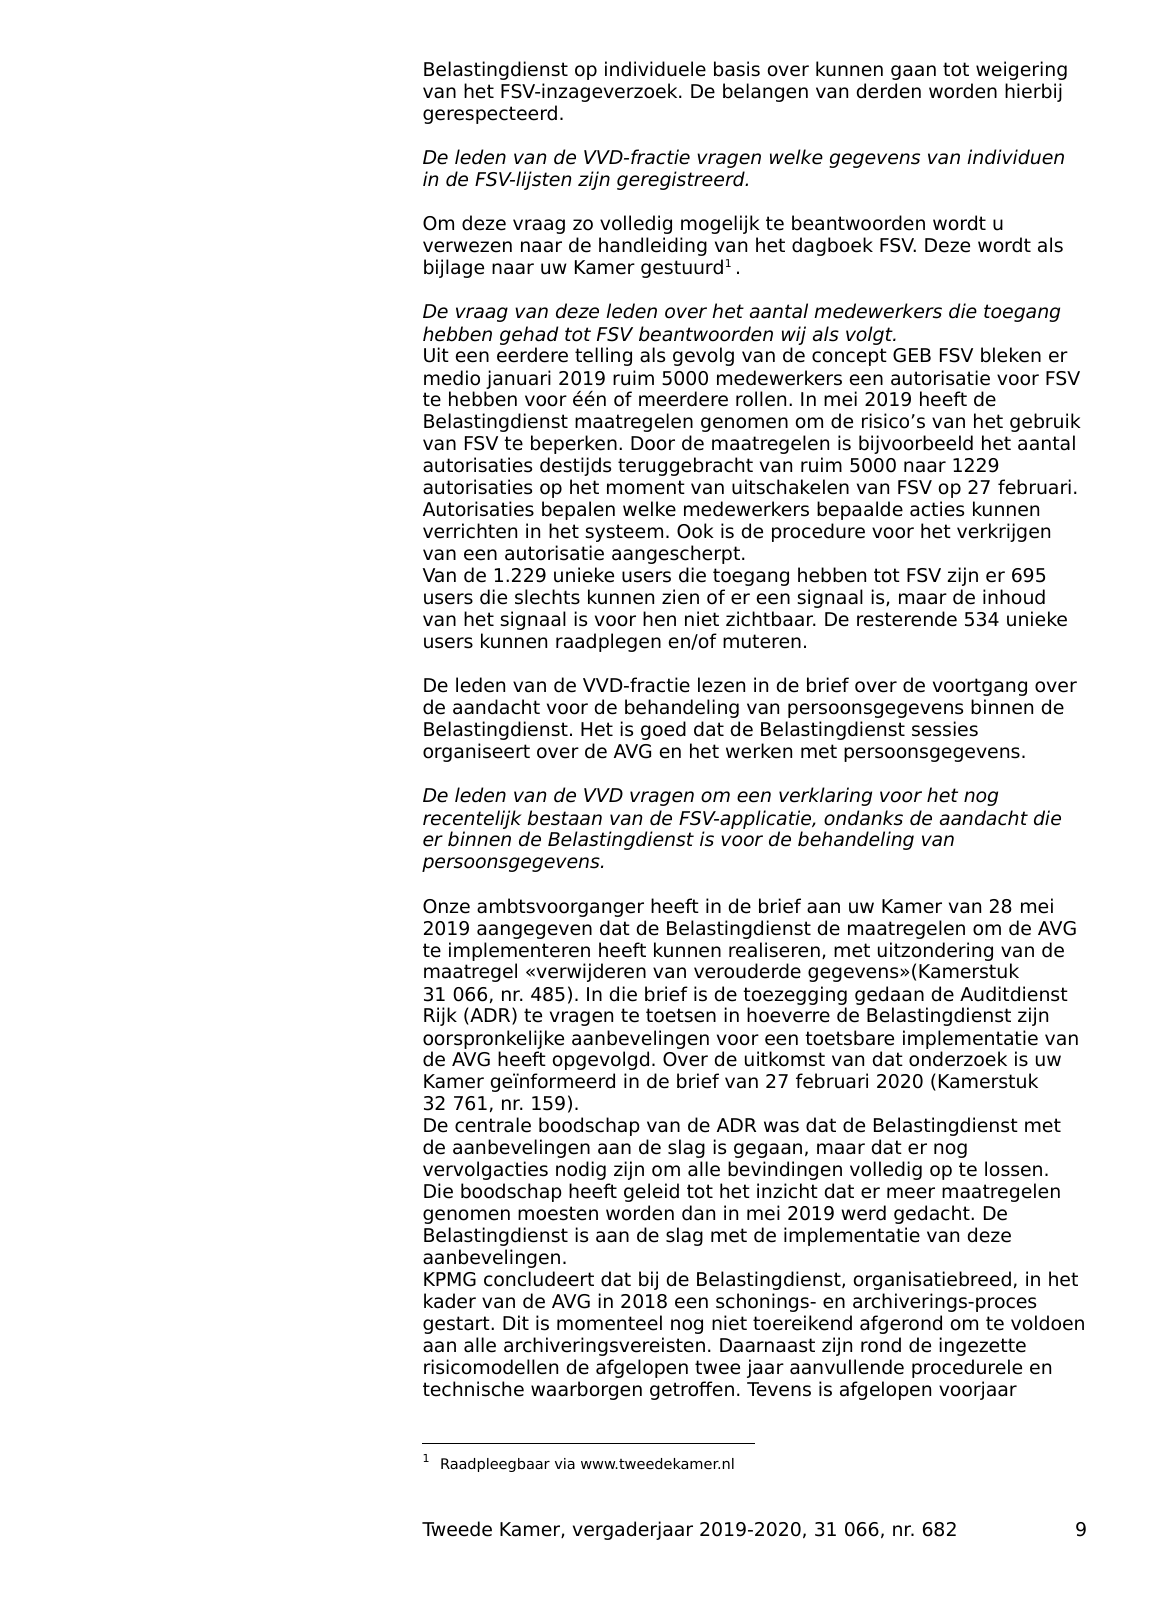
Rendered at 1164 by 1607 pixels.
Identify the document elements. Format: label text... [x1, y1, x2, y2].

text Van de 1.229 unieke users die toegang hebben tot FSV zijn er 695 users die slechts kunnen zien of er een signaal is, maar de inhoud van het signaal is voor hen niet zichtbaar. De resterende 534 unieke users kunnen raadplegen en/of muteren. [422, 565, 1087, 653]
text De centrale boodschap van de ADR was dat de Belastingdienst met de aanbevelingen aan de slag is gegaan, maar dat er nog vervolgacties nodig zijn om alle bevindingen volledig op te lossen. Die boodschap heeft geleid tot het inzicht dat er meer maatregelen genomen moesten worden dan in mei 2019 werd gedacht. De Belastingdienst is aan de slag met de implementatie van deze aanbevelingen. [422, 1115, 1087, 1269]
text Belastingdienst op individuele basis over kunnen gaan tot weigering van het FSV-inzageverzoek. De belangen van derden worden hierbij gerespecteerd. [422, 59, 1087, 125]
text KPMG concludeert dat bij de Belastingdienst, organisatiebreed, in het kader van de AVG in 2018 een schonings- en archiverings-proces gestart. Dit is momenteel nog niet toereikend afgerond om te voldoen aan alle archiveringsvereisten. Daarnaast zijn rond de ingezette risicomodellen de afgelopen twee jaar aanvullende procedurele en technische waarborgen getroffen. Tevens is afgelopen voorjaar [422, 1269, 1087, 1401]
text Raadpleegbaar via www.tweedekamer.nl [422, 1452, 1087, 1474]
text De leden van de VVD-fractie vragen welke gegevens van individuen in de FSV-lijsten zijn geregistreerd. [422, 147, 1087, 191]
text De leden van de VVD vragen om een verklaring voor het nog recentelijk bestaan van de FSV-applicatie, ondanks de aandacht die er binnen de Belastingdienst is voor de behandeling van persoonsgegevens. [422, 785, 1087, 873]
text Uit een eerdere telling als gevolg van de concept GEB FSV bleken er medio januari 2019 ruim 5000 medewerkers een autorisatie voor FSV te hebben voor één of meerdere rollen. In mei 2019 heeft de Belastingdienst maatregelen genomen om de risico’s van het gebruik van FSV te beperken. Door de maatregelen is bijvoorbeeld het aantal autorisaties destijds teruggebracht van ruim 5000 naar 1229 autorisaties op het moment van uitschakelen van FSV op 27 februari. Autorisaties bepalen welke medewerkers bepaalde acties kunnen verrichten in het systeem. Ook is de procedure voor het verkrijgen van een autorisatie aangescherpt. [422, 345, 1087, 565]
text Om deze vraag zo volledig mogelijk te beantwoorden wordt u verwezen naar de handleiding van het dagboek FSV. Deze wordt als bijlage naar uw Kamer gestuurd. [422, 213, 1087, 279]
text Onze ambtsvoorganger heeft in de brief aan uw Kamer van 28 mei 2019 aangegeven dat de Belastingdienst de maatregelen om de AVG te implementeren heeft kunnen realiseren, met uitzondering van de maatregel «verwijderen van verouderde gegevens»(Kamerstuk 31 066, nr. 485). In die brief is de toezegging gedaan de Auditdienst Rijk (ADR) te vragen te toetsen in hoeverre de Belastingdienst zijn oorspronkelijke aanbevelingen voor een toetsbare implementatie van de AVG heeft opgevolgd. Over de uitkomst van dat onderzoek is uw Kamer geïnformeerd in de brief van 27 februari 2020 (Kamerstuk 32 761, nr. 159). [422, 896, 1087, 1115]
text De vraag van deze leden over het aantal medewerkers die toegang hebben gehad tot FSV beantwoorden wij als volgt. [422, 301, 1087, 345]
text De leden van de VVD-fractie lezen in de brief over de voortgang over de aandacht voor de behandeling van persoonsgegevens binnen de Belastingdienst. Het is goed dat de Belastingdienst sessies organiseert over de AVG en het werken met persoonsgegevens. [422, 675, 1087, 763]
